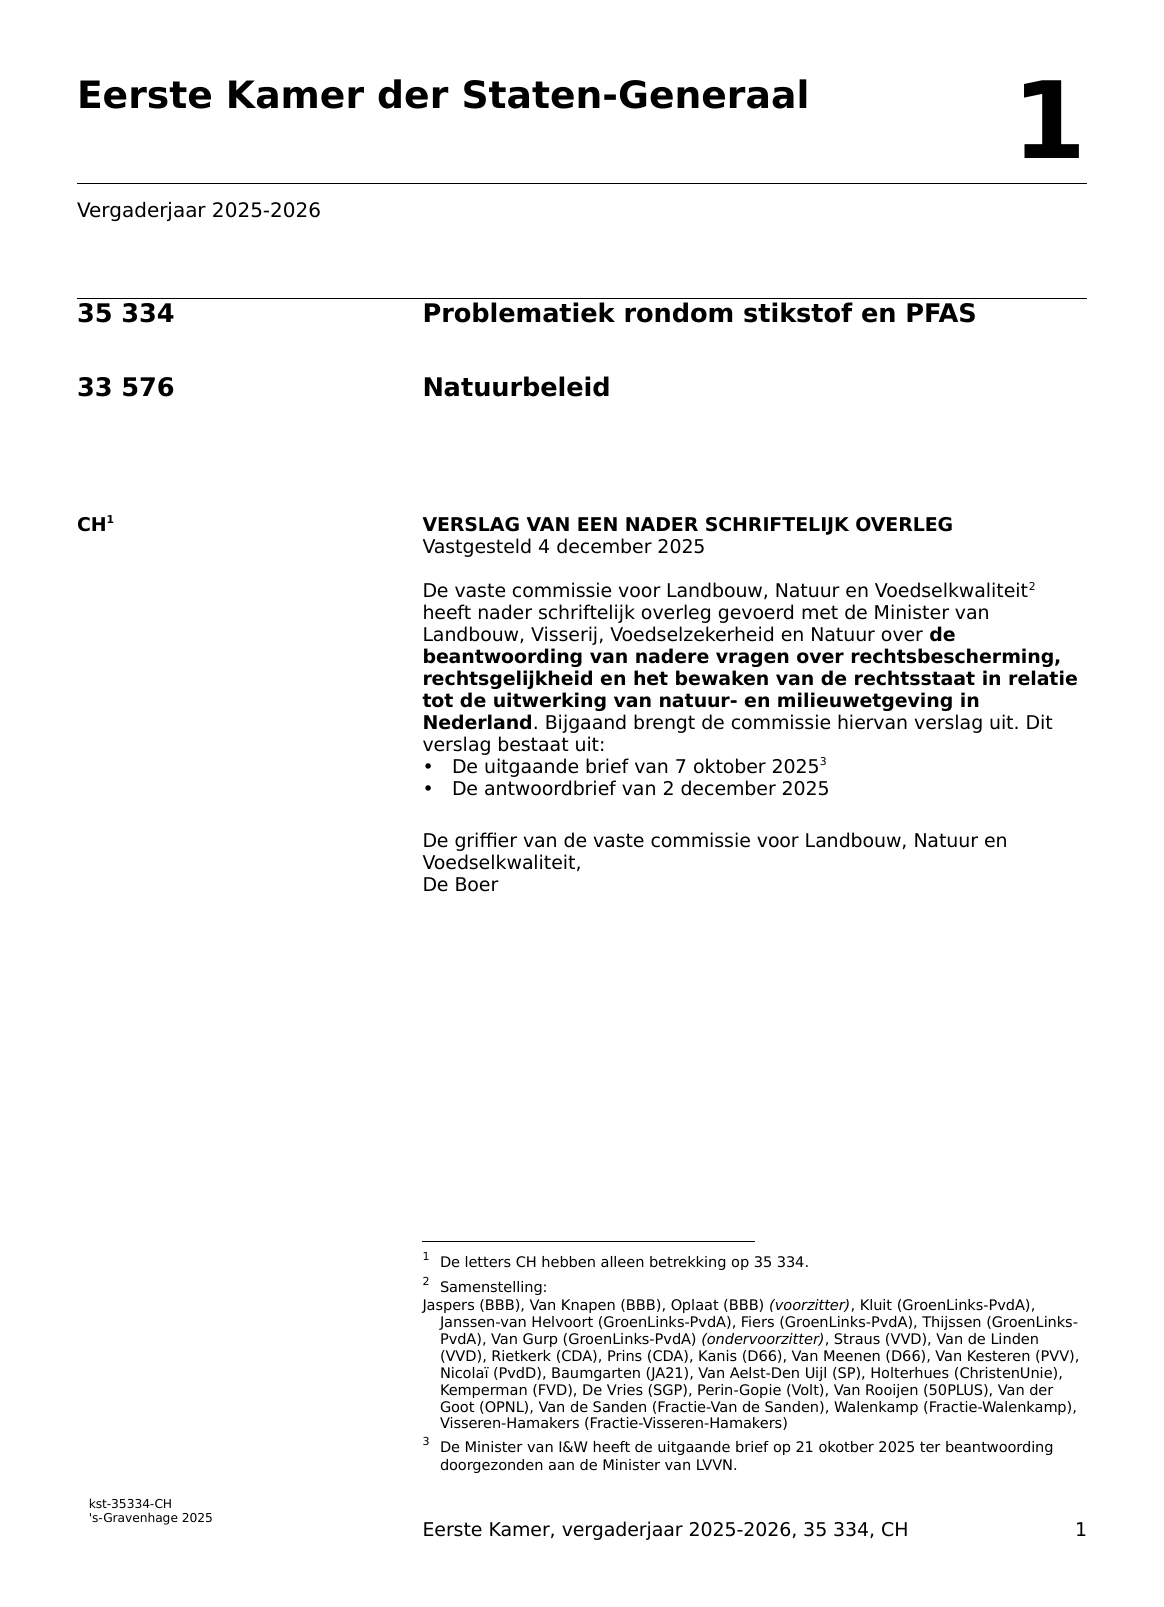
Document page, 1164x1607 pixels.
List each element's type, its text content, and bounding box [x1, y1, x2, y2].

text De Minister van I&W heeft de uitgaande brief op 21 okotber 2025 ter beantwoording doorgezonden aan de Minister van LVVN. [422, 1435, 1087, 1474]
text • De uitgaande brief van 7 oktober 2025 [422, 756, 1087, 778]
subtitle 33 576 Natuurbeleid [77, 373, 1087, 403]
text Vastgesteld 4 december 2025 [422, 536, 1087, 558]
text De letters CH hebben alleen betrekking op 35 334. [422, 1250, 1087, 1272]
subtitle 35 334 Problematiek rondom stikstof en PFAS [77, 299, 1087, 329]
text 's-Gravenhage 2025 [88, 1511, 323, 1525]
text Samenstelling: [422, 1275, 1087, 1297]
text kst-35334-CH [88, 1497, 323, 1511]
text Jaspers (BBB), Van Knapen (BBB), Oplaat (BBB) (voorzitter), Kluit (GroenLinks-PvdA), Janssen-van Helvoort (GroenLinks-PvdA), Fiers (GroenLinks-PvdA), Thijssen (GroenLinks-PvdA), Van Gurp (GroenLinks-PvdA) (ondervoorzitter), Straus (VVD), Van de Linden (VVD), Rietkerk (CDA), Prins (CDA), Kanis (D66), Van Meenen (D66), Van Kesteren (PVV), Nicolaï (PvdD), Baumgarten (JA21), Van Aelst-Den Uijl (SP), Holterhues (ChristenUnie), Kemperman (FVD), De Vries (SGP), Perin-Gopie (Volt), Van Rooijen (50PLUS), Van der Goot (OPNL), Van de Sanden (Fractie-Van de Sanden), Walenkamp (Fractie-Walenkamp), Visseren-Hamakers (Fractie-Visseren-Hamakers) [422, 1297, 1087, 1432]
text • De antwoordbrief van 2 december 2025 [422, 778, 1087, 800]
subtitle CH VERSLAG VAN EEN NADER SCHRIFTELIJK OVERLEG [77, 514, 1087, 536]
table_header 1 [886, 59, 1087, 183]
table_header Eerste Kamer der Staten-Generaal [77, 59, 886, 183]
table_cell Vergaderjaar 2025-2026 [77, 184, 1087, 298]
text De vaste commissie voor Landbouw, Natuur en Voedselkwaliteit heeft nader schriftelijk overleg gevoerd met de Minister van Landbouw, Visserij, Voedselzekerheid en Natuur over de beantwoording van nadere vragen over rechtsbescherming, rechtsgelijkheid en het bewaken van de rechtsstaat in relatie tot de uitwerking van natuur- en milieuwetgeving in Nederland. Bijgaand brengt de commissie hiervan verslag uit. Dit verslag bestaat uit: [422, 580, 1087, 756]
text De griffier van de vaste commissie voor Landbouw, Natuur en Voedselkwaliteit, De Boer [422, 830, 1087, 896]
